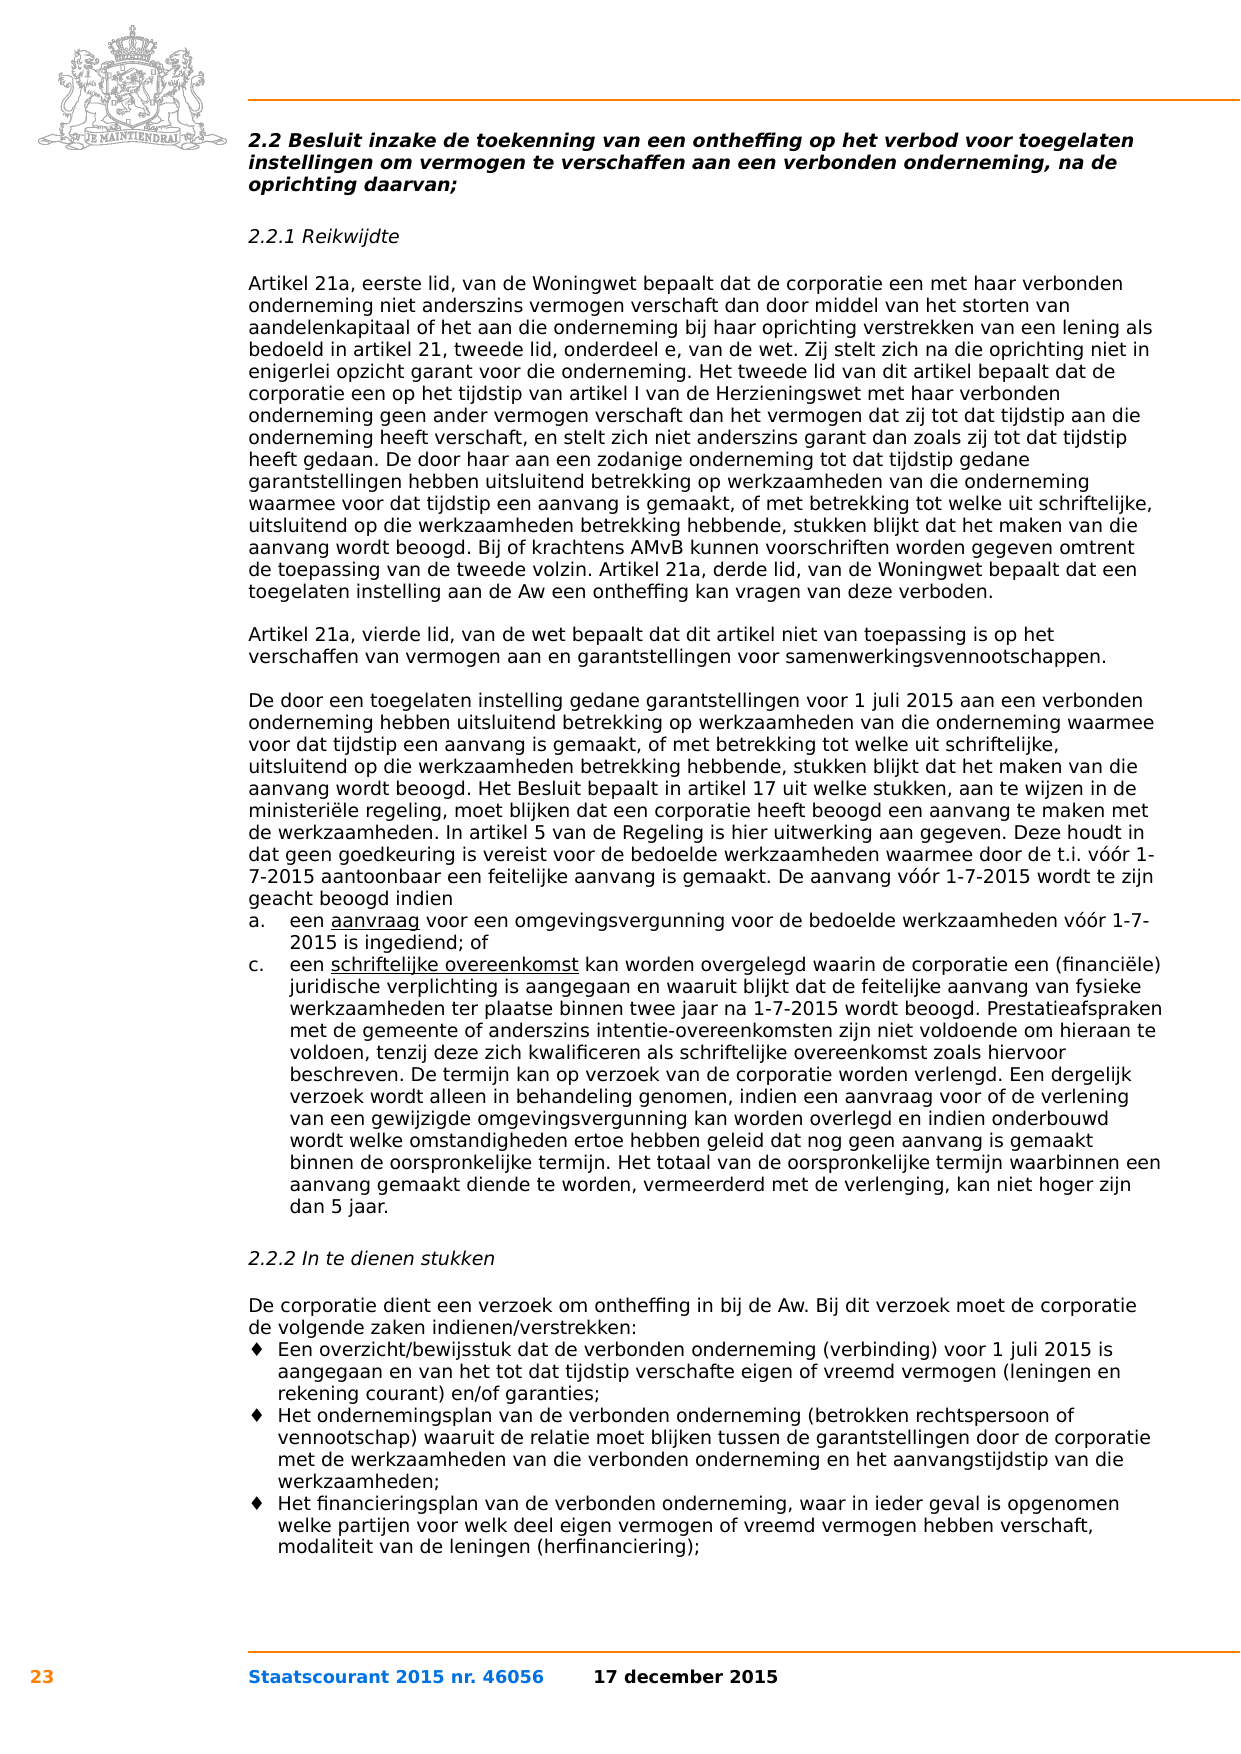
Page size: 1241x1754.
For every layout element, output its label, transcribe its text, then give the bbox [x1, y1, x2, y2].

text Artikel 21a, vierde lid, van de wet bepaalt dat dit artikel niet van toepassing is op het verschaffen van vermogen aan en garantstellingen voor samenwerkingsvennootschappen. [248, 624, 1163, 668]
text a. een aanvraag voor een omgevingsvergunning voor de bedoelde werkzaamheden vóór 1-7-2015 is ingediend; of [248, 910, 1163, 954]
text ♦ Het ondernemingsplan van de verbonden onderneming (betrokken rechtspersoon of vennootschap) waaruit de relatie moet blijken tussen de garantstellingen door de corporatie met de werkzaamheden van die verbonden onderneming en het aanvangstijdstip van die werkzaamheden; [248, 1404, 1163, 1492]
text De corporatie dient een verzoek om ontheffing in bij de Aw. Bij dit verzoek moet de corporatie de volgende zaken indienen/verstrekken: [248, 1295, 1163, 1339]
picture [38, 25, 227, 150]
subtitle 2.2.1 Reikwijdte [248, 226, 1163, 248]
text ♦ Een overzicht/bewijsstuk dat de verbonden onderneming (verbinding) voor 1 juli 2015 is aangegaan en van het tot dat tijdstip verschafte eigen of vreemd vermogen (leningen en rekening courant) en/of garanties; [248, 1339, 1163, 1404]
text c. een schriftelijke overeenkomst kan worden overgelegd waarin de corporatie een (financiële) juridische verplichting is aangegaan en waaruit blijkt dat de feitelijke aanvang van fysieke werkzaamheden ter plaatse binnen twee jaar na 1-7-2015 wordt beoogd. Prestatieafspraken met de gemeente of anderszins intentie-overeenkomsten zijn niet voldoende om hieraan te voldoen, tenzij deze zich kwalificeren als schriftelijke overeenkomst zoals hiervoor beschreven. De termijn kan op verzoek van de corporatie worden verlengd. Een dergelijk verzoek wordt alleen in behandeling genomen, indien een aanvraag voor of de verlening van een gewijzigde omgevingsvergunning kan worden overlegd en indien onderbouwd wordt welke omstandigheden ertoe hebben geleid dat nog geen aanvang is gemaakt binnen de oorspronkelijke termijn. Het totaal van de oorspronkelijke termijn waarbinnen een aanvang gemaakt diende te worden, vermeerderd met de verlenging, kan niet hoger zijn dan 5 jaar. [248, 954, 1163, 1218]
subtitle 2.2 Besluit inzake de toekenning van een ontheffing op het verbod voor toegelaten instellingen om vermogen te verschaffen aan een verbonden onderneming, na de oprichting daarvan; [248, 130, 1163, 196]
text De door een toegelaten instelling gedane garantstellingen voor 1 juli 2015 aan een verbonden onderneming hebben uitsluitend betrekking op werkzaamheden van die onderneming waarmee voor dat tijdstip een aanvang is gemaakt, of met betrekking tot welke uit schriftelijke, uitsluitend op die werkzaamheden betrekking hebbende, stukken blijkt dat het maken van die aanvang wordt beoogd. Het Besluit bepaalt in artikel 17 uit welke stukken, aan te wijzen in de ministeriële regeling, moet blijken dat een corporatie heeft beoogd een aanvang te maken met de werkzaamheden. In artikel 5 van de Regeling is hier uitwerking aan gegeven. Deze houdt in dat geen goedkeuring is vereist voor de bedoelde werkzaamheden waarmee door de t.i. vóór 1-7-2015 aantoonbaar een feitelijke aanvang is gemaakt. De aanvang vóór 1-7-2015 wordt te zijn geacht beoogd indien [248, 690, 1163, 910]
text Artikel 21a, eerste lid, van de Woningwet bepaalt dat de corporatie een met haar verbonden onderneming niet anderszins vermogen verschaft dan door middel van het storten van aandelenkapitaal of het aan die onderneming bij haar oprichting verstrekken van een lening als bedoeld in artikel 21, tweede lid, onderdeel e, van de wet. Zij stelt zich na die oprichting niet in enigerlei opzicht garant voor die onderneming. Het tweede lid van dit artikel bepaalt dat de corporatie een op het tijdstip van artikel I van de Herzieningswet met haar verbonden onderneming geen ander vermogen verschaft dan het vermogen dat zij tot dat tijdstip aan die onderneming heeft verschaft, en stelt zich niet anderszins garant dan zoals zij tot dat tijdstip heeft gedaan. De door haar aan een zodanige onderneming tot dat tijdstip gedane garantstellingen hebben uitsluitend betrekking op werkzaamheden van die onderneming waarmee voor dat tijdstip een aanvang is gemaakt, of met betrekking tot welke uit schriftelijke, uitsluitend op die werkzaamheden betrekking hebbende, stukken blijkt dat het maken van die aanvang wordt beoogd. Bij of krachtens AMvB kunnen voorschriften worden gegeven omtrent de toepassing van de tweede volzin. Artikel 21a, derde lid, van de Woningwet bepaalt dat een toegelaten instelling aan de Aw een ontheffing kan vragen van deze verboden. [248, 273, 1163, 602]
text ♦ Het financieringsplan van de verbonden onderneming, waar in ieder geval is opgenomen welke partijen voor welk deel eigen vermogen of vreemd vermogen hebben verschaft, modaliteit van de leningen (herfinanciering); [248, 1492, 1163, 1558]
subtitle 2.2.2 In te dienen stukken [248, 1248, 1163, 1270]
